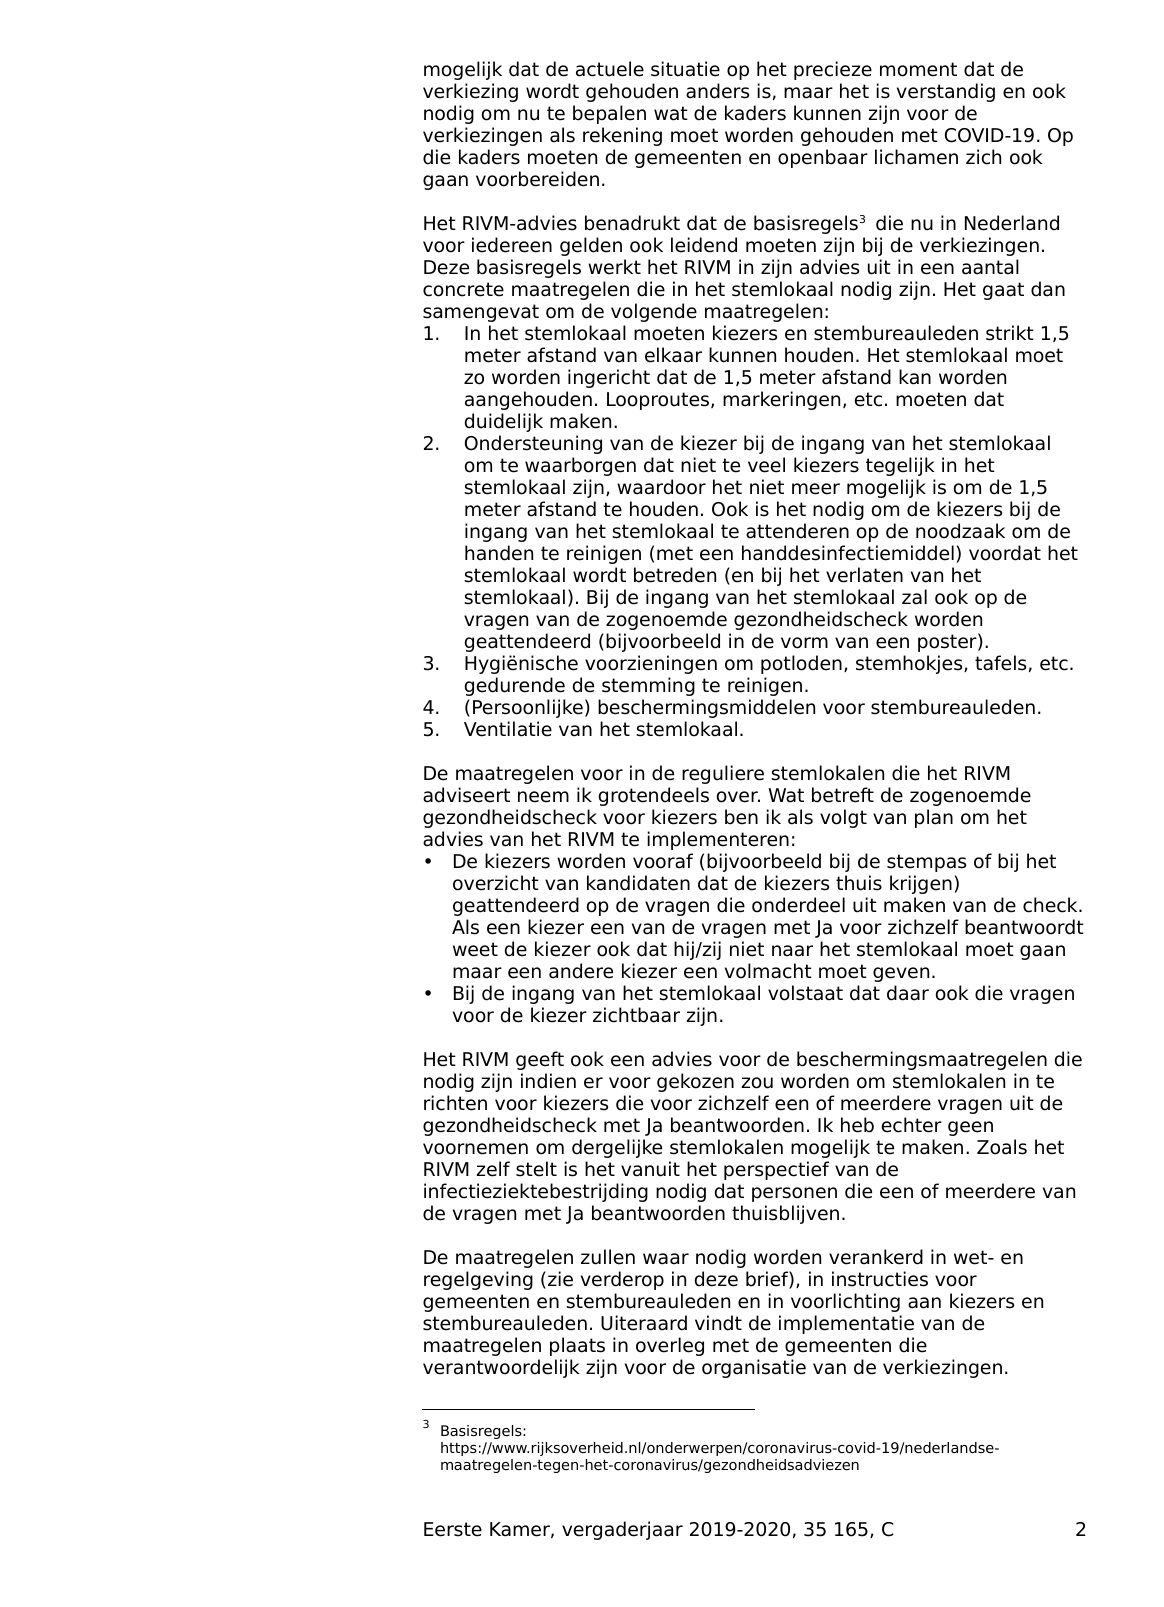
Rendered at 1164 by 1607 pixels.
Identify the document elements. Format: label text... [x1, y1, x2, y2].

text 2. Ondersteuning van de kiezer bij de ingang van het stemlokaal om te waarborgen dat niet te veel kiezers tegelijk in het stemlokaal zijn, waardoor het niet meer mogelijk is om de 1,5 meter afstand te houden. Ook is het nodig om de kiezers bij de ingang van het stemlokaal te attenderen op de noodzaak om de handen te reinigen (met een handdesinfectiemiddel) voordat het stemlokaal wordt betreden (en bij het verlaten van het stemlokaal). Bij de ingang van het stemlokaal zal ook op de vragen van de zogenoemde gezondheidscheck worden geattendeerd (bijvoorbeeld in de vorm van een poster). [422, 433, 1087, 653]
text 5. Ventilatie van het stemlokaal. [422, 719, 1087, 741]
text Het RIVM geeft ook een advies voor de beschermingsmaatregelen die nodig zijn indien er voor gekozen zou worden om stemlokalen in te richten voor kiezers die voor zichzelf een of meerdere vragen uit de gezondheidscheck met Ja beantwoorden. Ik heb echter geen voornemen om dergelijke stemlokalen mogelijk te maken. Zoals het RIVM zelf stelt is het vanuit het perspectief van de infectieziektebestrijding nodig dat personen die een of meerdere van de vragen met Ja beantwoorden thuisblijven. [422, 1049, 1087, 1224]
text 3. Hygiënische voorzieningen om potloden, stemhokjes, tafels, etc. gedurende de stemming te reinigen. [422, 653, 1087, 697]
text De maatregelen zullen waar nodig worden verankerd in wet- en regelgeving (zie verderop in deze brief), in instructies voor gemeenten en stembureauleden en in voorlichting aan kiezers en stembureauleden. Uiteraard vindt de implementatie van de maatregelen plaats in overleg met de gemeenten die verantwoordelijk zijn voor de organisatie van de verkiezingen. [422, 1247, 1087, 1379]
text 1. In het stemlokaal moeten kiezers en stembureauleden strikt 1,5 meter afstand van elkaar kunnen houden. Het stemlokaal moet zo worden ingericht dat de 1,5 meter afstand kan worden aangehouden. Looproutes, markeringen, etc. moeten dat duidelijk maken. [422, 323, 1087, 433]
text 4. (Persoonlijke) beschermingsmiddelen voor stembureauleden. [422, 697, 1087, 719]
text Basisregels: https://www.rijksoverheid.nl/onderwerpen/coronavirus-covid-19/nederlandse-maatregelen-tegen-het-coronavirus/gezondheidsadviezen [422, 1418, 1087, 1474]
text • De kiezers worden vooraf (bijvoorbeeld bij de stempas of bij het overzicht van kandidaten dat de kiezers thuis krijgen) geattendeerd op de vragen die onderdeel uit maken van de check. Als een kiezer een van de vragen met Ja voor zichzelf beantwoordt weet de kiezer ook dat hij/zij niet naar het stemlokaal moet gaan maar een andere kiezer een volmacht moet geven. [422, 851, 1087, 983]
text mogelijk dat de actuele situatie op het precieze moment dat de verkiezing wordt gehouden anders is, maar het is verstandig en ook nodig om nu te bepalen wat de kaders kunnen zijn voor de verkiezingen als rekening moet worden gehouden met COVID-19. Op die kaders moeten de gemeenten en openbaar lichamen zich ook gaan voorbereiden. [422, 59, 1087, 191]
text Het RIVM-advies benadrukt dat de basisregels die nu in Nederland voor iedereen gelden ook leidend moeten zijn bij de verkiezingen. Deze basisregels werkt het RIVM in zijn advies uit in een aantal concrete maatregelen die in het stemlokaal nodig zijn. Het gaat dan samengevat om de volgende maatregelen: [422, 213, 1087, 323]
text • Bij de ingang van het stemlokaal volstaat dat daar ook die vragen voor de kiezer zichtbaar zijn. [422, 983, 1087, 1027]
text De maatregelen voor in de reguliere stemlokalen die het RIVM adviseert neem ik grotendeels over. Wat betreft de zogenoemde gezondheidscheck voor kiezers ben ik als volgt van plan om het advies van het RIVM te implementeren: [422, 763, 1087, 851]
